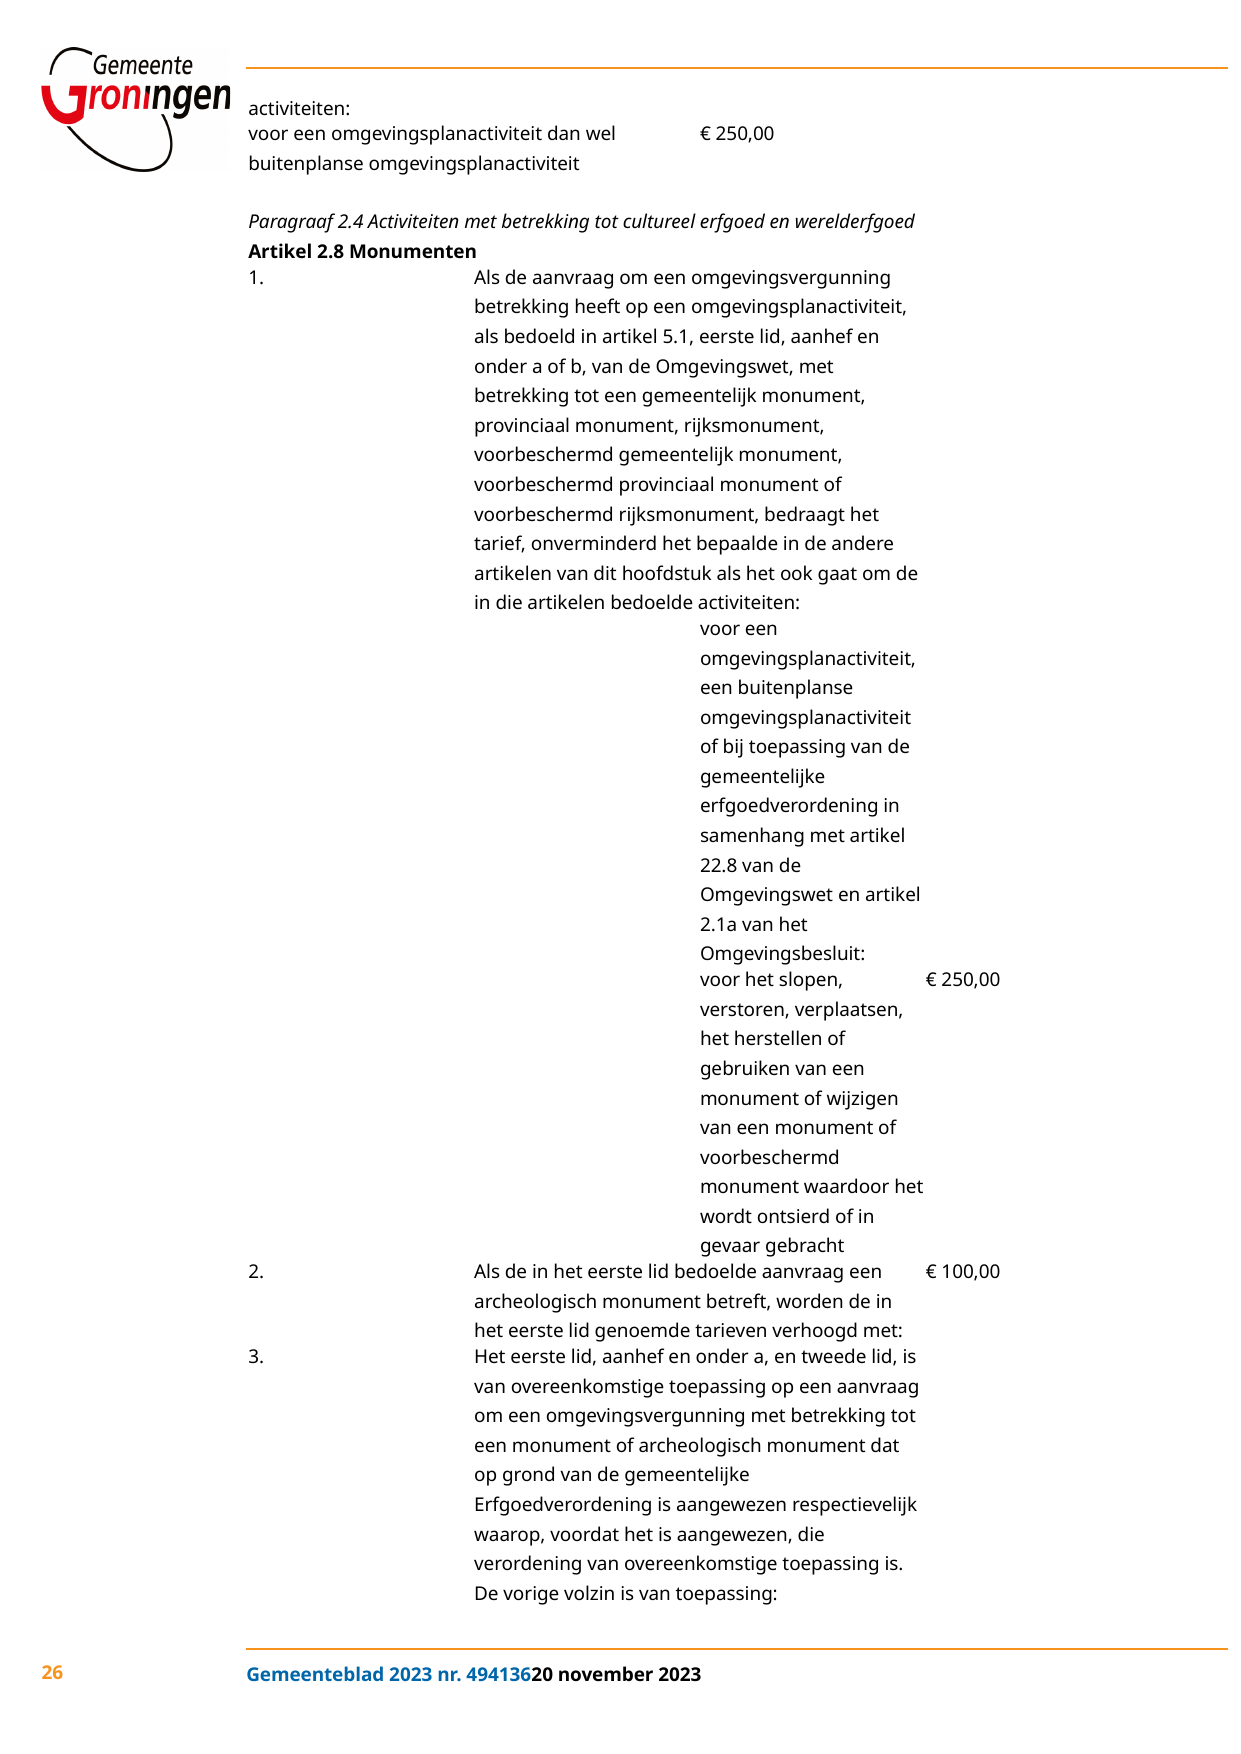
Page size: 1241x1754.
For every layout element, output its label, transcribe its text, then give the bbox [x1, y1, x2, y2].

table_cell [926, 264, 1152, 615]
table_cell voor een omgevingsplanactiviteit dan wel buitenplanse omgevingsplanactiviteit [248, 121, 700, 176]
table_cell € 100,00 [926, 1258, 1152, 1343]
table_cell [926, 1343, 1152, 1606]
table_cell [700, 95, 1152, 121]
text Paragraaf 2.4 Activiteiten met betrekking tot cultureel erfgoed en werelderfgoed [248, 209, 1152, 234]
table_cell € 250,00 [926, 966, 1152, 1258]
table_cell Als de in het eerste lid bedoelde aanvraag een archeologisch monument betreft, worden de in het eerste lid genoemde tarieven verhoogd met: [474, 1258, 926, 1343]
table_cell € 250,00 [700, 121, 1152, 176]
table_cell [248, 966, 474, 1258]
table_cell [474, 966, 700, 1258]
table_cell [248, 615, 474, 966]
table_cell 1. [248, 264, 474, 615]
table_cell voor het slopen, verstoren, verplaatsen, het herstellen of gebruiken van een monument of wijzigen van een monument of voorbeschermd monument waardoor het wordt ontsierd of in gevaar gebracht [700, 966, 926, 1258]
table_cell Het eerste lid, aanhef en onder a, en tweede lid, is van overeenkomstige toepassing op een aanvraag om een omgevingsvergunning met betrekking tot een monument of archeologisch monument dat op grond van de gemeentelijke Erfgoedverordening is aangewezen respectievelijk waarop, voordat het is aangewezen, die verordening van overeenkomstige toepassing is. De vorige volzin is van toepassing: [474, 1343, 926, 1606]
table_cell [474, 615, 700, 966]
table_cell activiteiten: [248, 95, 700, 121]
table_cell 2. [248, 1258, 474, 1343]
table_header Artikel 2.8 Monumenten [248, 238, 926, 264]
picture [41, 47, 231, 172]
table_cell Als de aanvraag om een omgevingsvergunning betrekking heeft op een omgevingsplanactiviteit, als bedoeld in artikel 5.1, eerste lid, aanhef en onder a of b, van de Omgevingswet, met betrekking tot een gemeentelijk monument, provinciaal monument, rijksmonument, voorbeschermd gemeentelijk monument, voorbeschermd provinciaal monument of voorbeschermd rijksmonument, bedraagt het tarief, onverminderd het bepaalde in de andere artikelen van dit hoofdstuk als het ook gaat om de in die artikelen bedoelde activiteiten: [474, 264, 926, 615]
table_cell 3. [248, 1343, 474, 1606]
table_cell voor een omgevingsplanactiviteit, een buitenplanse omgevingsplanactiviteit of bij toepassing van de gemeentelijke erfgoedverordening in samenhang met artikel 22.8 van de Omgevingswet en artikel 2.1a van het Omgevingsbesluit: [700, 615, 926, 966]
table_cell [926, 615, 1152, 966]
table_header [926, 238, 1152, 264]
